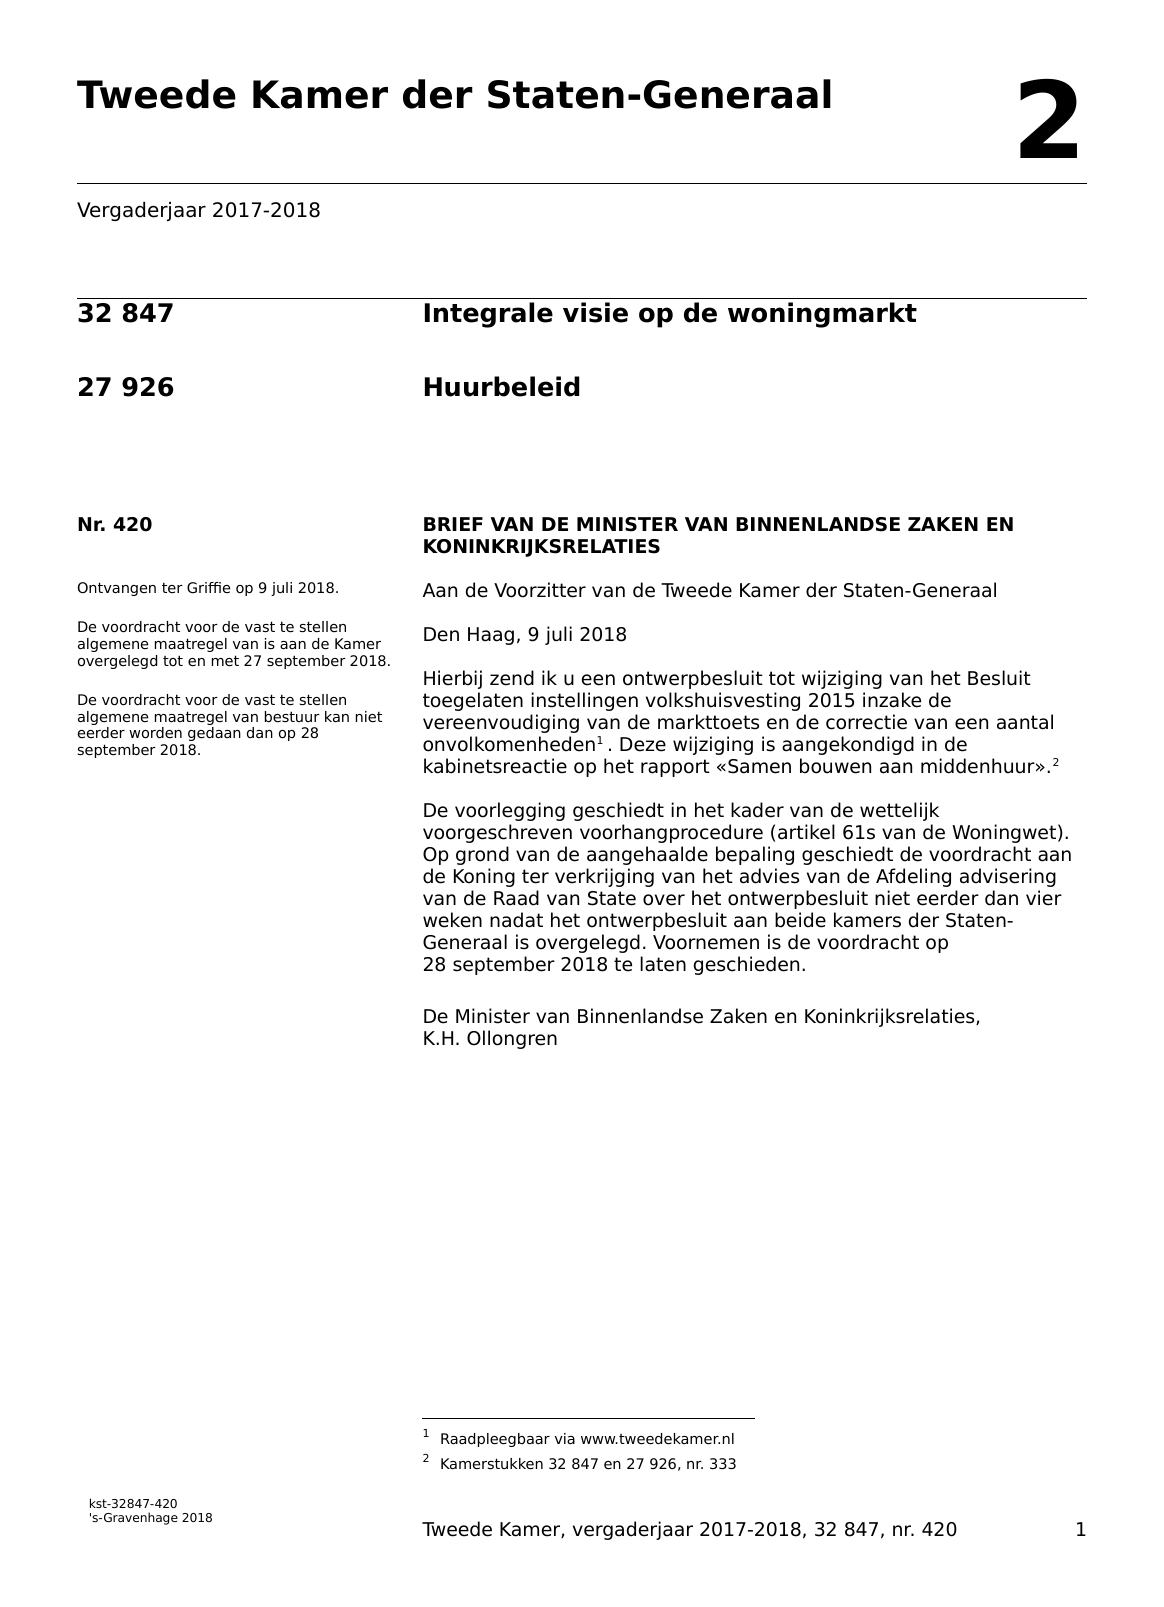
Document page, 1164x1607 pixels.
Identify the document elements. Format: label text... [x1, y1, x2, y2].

table_header 2 [886, 59, 1087, 183]
text 's-Gravenhage 2018 [88, 1511, 323, 1525]
text kst-32847-420 [88, 1497, 323, 1511]
text [77, 669, 399, 692]
table_header Tweede Kamer der Staten-Generaal [77, 59, 886, 183]
text De voordracht voor de vast te stellen algemene maatregel van bestuur kan niet eerder worden gedaan dan op 28 september 2018. [77, 692, 399, 759]
subtitle Nr. 420 BRIEF VAN DE MINISTER VAN BINNENLANDSE ZAKEN EN KONINKRIJKSRELATIES [77, 514, 1087, 558]
text [77, 597, 399, 619]
subtitle 32 847 Integrale visie op de woningmarkt [77, 299, 1087, 329]
table_cell Vergaderjaar 2017-2018 [77, 184, 1087, 298]
text De voordracht voor de vast te stellen algemene maatregel van is aan de Kamer overgelegd tot en met 27 september 2018. [77, 619, 399, 669]
text Ontvangen ter Griffie op 9 juli 2018. [77, 580, 399, 597]
text De voorlegging geschiedt in het kader van de wettelijk voorgeschreven voorhangprocedure (artikel 61s van de Woningwet). Op grond van de aangehaalde bepaling geschiedt de voordracht aan de Koning ter verkrijging van het advies van de Afdeling advisering van de Raad van State over het ontwerpbesluit niet eerder dan vier weken nadat het ontwerpbesluit aan beide kamers der Staten-Generaal is overgelegd. Voornemen is de voordracht op 28 september 2018 te laten geschieden. [422, 800, 1087, 976]
text Den Haag, 9 juli 2018 [422, 624, 1087, 646]
text Aan de Voorzitter van de Tweede Kamer der Staten-Generaal [422, 580, 1087, 602]
text Kamerstukken 32 847 en 27 926, nr. 333 [422, 1452, 1087, 1474]
text Raadpleegbaar via www.tweedekamer.nl [422, 1427, 1087, 1449]
text Hierbij zend ik u een ontwerpbesluit tot wijziging van het Besluit toegelaten instellingen volkshuisvesting 2015 inzake de vereenvoudiging van de markttoets en de correctie van een aantal onvolkomenheden. Deze wijziging is aangekondigd in de kabinetsreactie op het rapport «Samen bouwen aan middenhuur». [422, 668, 1087, 778]
subtitle 27 926 Huurbeleid [77, 373, 1087, 403]
text De Minister van Binnenlandse Zaken en Koninkrijksrelaties, K.H. Ollongren [422, 1006, 1087, 1050]
